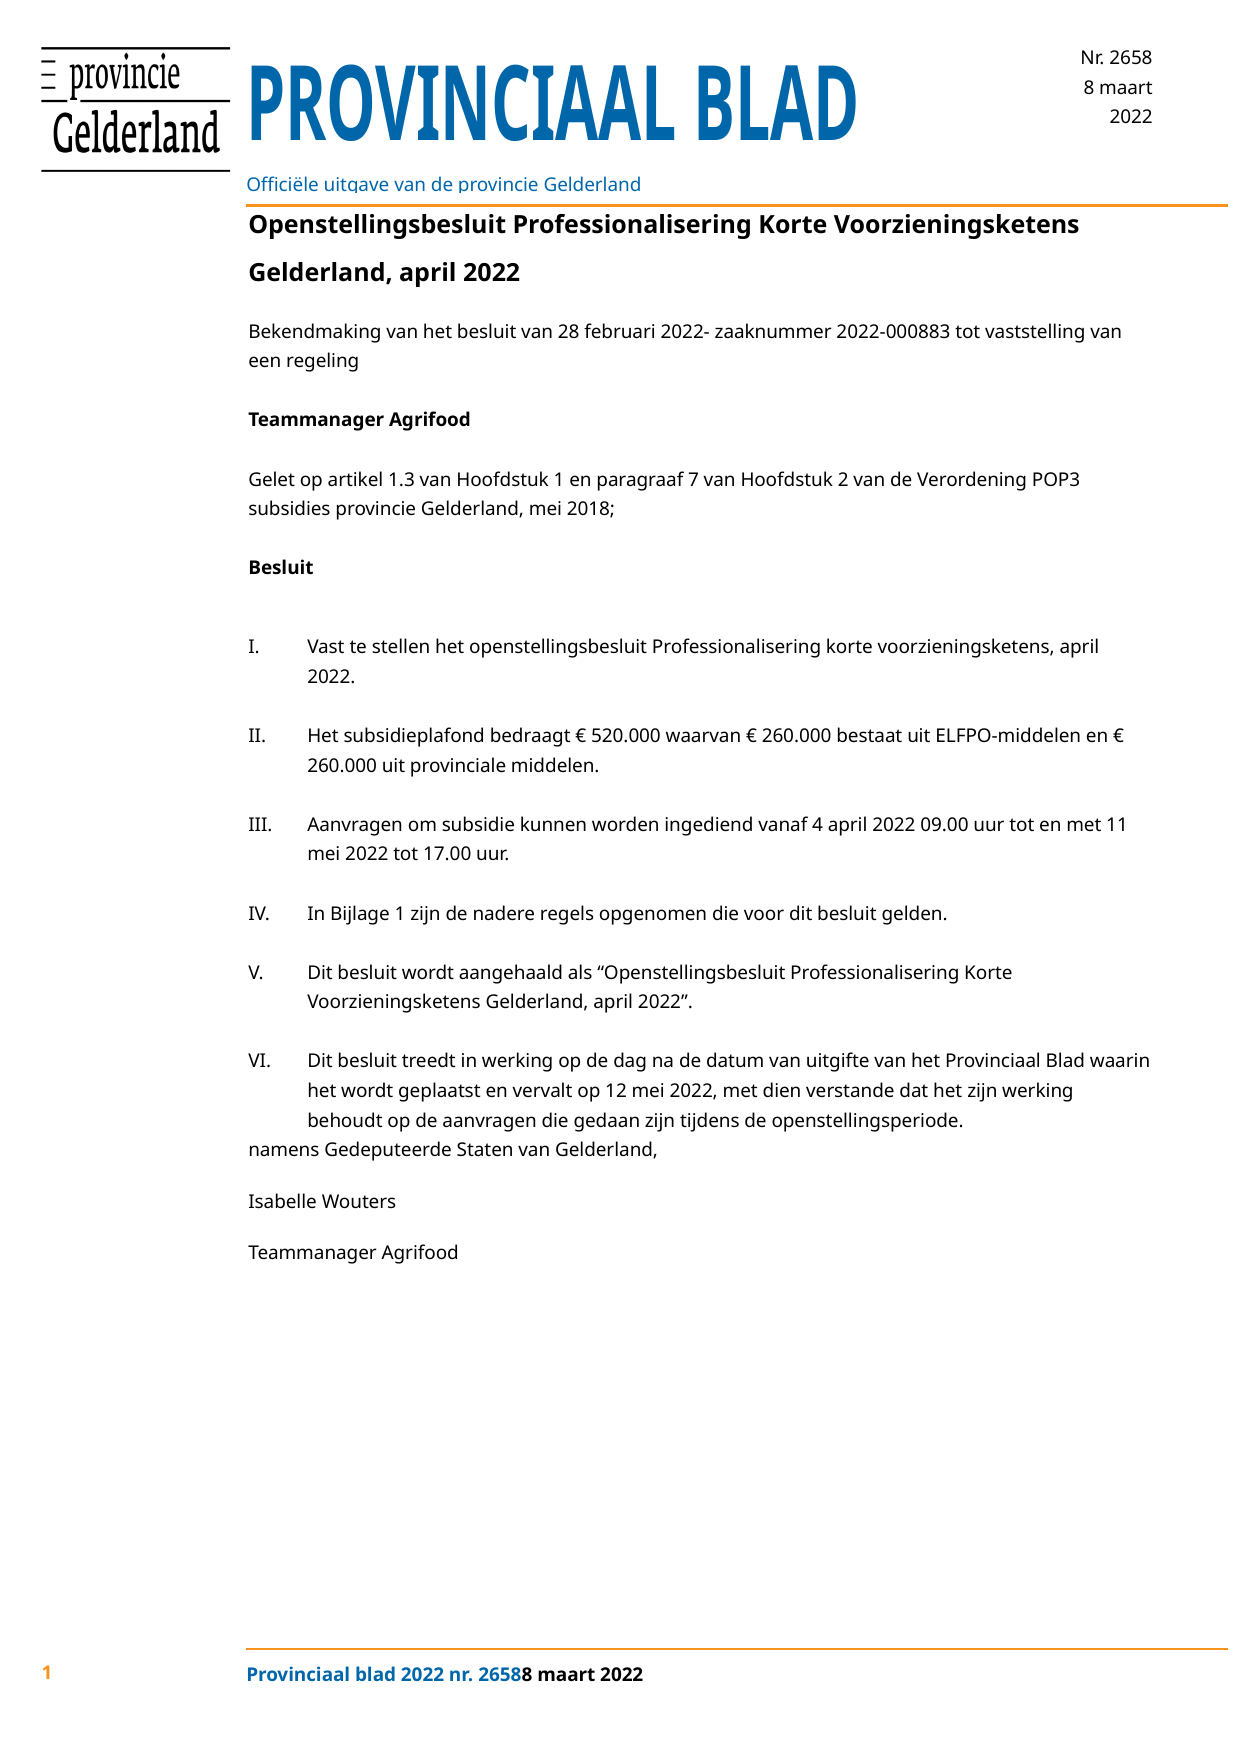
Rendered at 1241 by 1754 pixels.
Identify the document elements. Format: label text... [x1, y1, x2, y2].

text Teammanager Agrifood [248, 1239, 1152, 1265]
text Bekendmaking van het besluit van 28 februari 2022- zaaknummer 2022-000883 tot vaststelling van een regeling [248, 318, 1152, 373]
list Dit besluit wordt aangehaald als “Openstellingsbesluit Professionalisering Korte Voorzieningsketens Gelderland, april 2022”. [248, 959, 1152, 1014]
list Het subsidieplafond bedraagt € 520.000 waarvan € 260.000 bestaat uit ELFPO-middelen en € 260.000 uit provinciale middelen. [248, 722, 1152, 777]
list Vast te stellen het openstellingsbesluit Professionalisering korte voorzieningsketens, april 2022. [248, 633, 1152, 689]
picture [41, 47, 231, 172]
text Besluit [248, 554, 1152, 580]
text Openstellingsbesluit Professionalisering Korte Voorzieningsketens Gelderland, april 2022 [248, 207, 1152, 288]
list Dit besluit treedt in werking op de dag na de datum van uitgifte van het Provinciaal Blad waarin het wordt geplaatst en vervalt op 12 mei 2022, met dien verstande dat het zijn werking behoudt op de aanvragen die gedaan zijn tijdens de openstellingsperiode. [248, 1048, 1152, 1132]
text namens Gedeputeerde Staten van Gelderland, [248, 1136, 1152, 1162]
text Isabelle Wouters [248, 1188, 1152, 1213]
list Aanvragen om subsidie kunnen worden ingediend vanaf 4 april 2022 09.00 uur tot en met 11 mei 2022 tot 17.00 uur. [248, 811, 1152, 866]
text Teammanager Agrifood [248, 407, 1152, 432]
list In Bijlage 1 zijn de nadere regels opgenomen die voor dit besluit gelden. [248, 900, 1152, 925]
text Gelet op artikel 1.3 van Hoofdstuk 1 en paragraaf 7 van Hoofdstuk 2 van de Verordening POP3 subsidies provincie Gelderland, mei 2018; [248, 466, 1152, 521]
